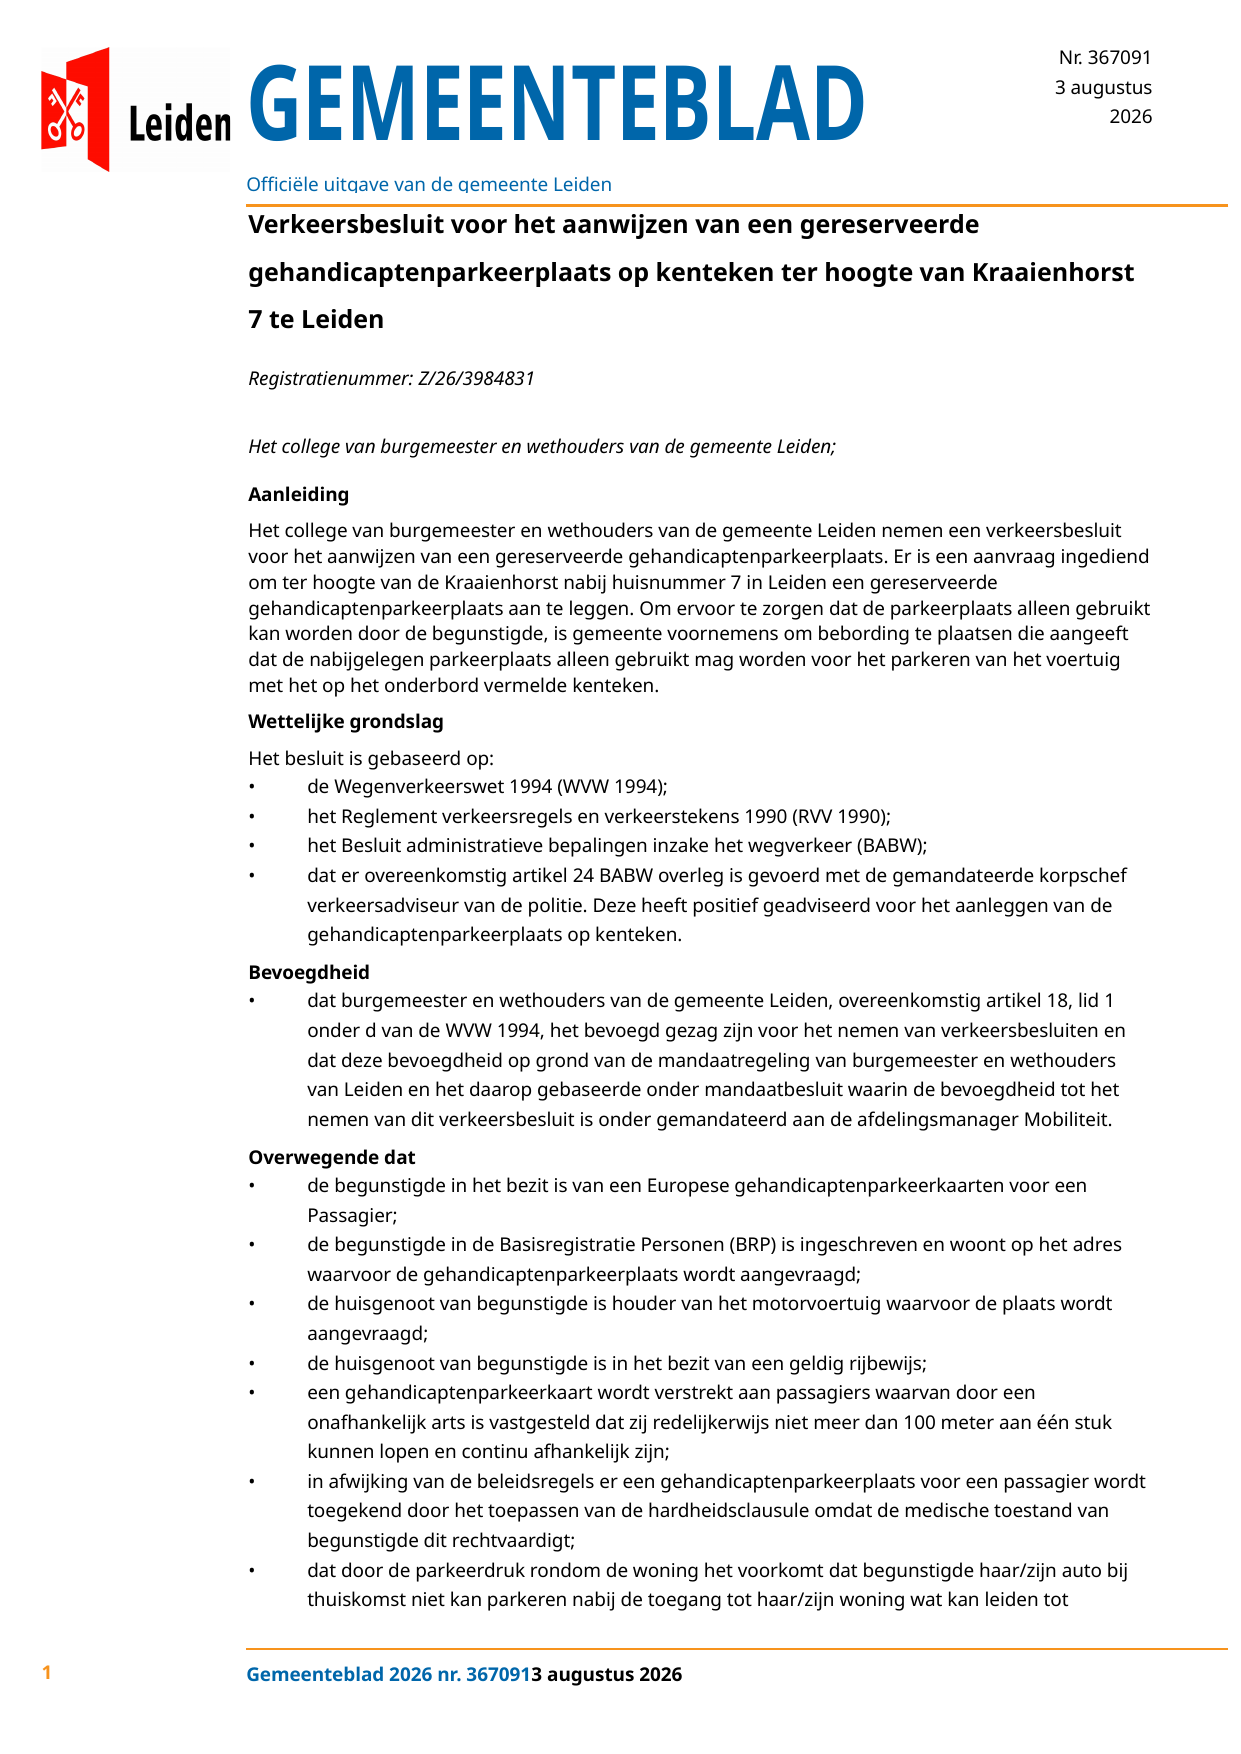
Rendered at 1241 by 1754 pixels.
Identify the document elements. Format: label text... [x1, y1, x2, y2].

text Aanleiding [248, 481, 1152, 507]
list de begunstigde in het bezit is van een Europese gehandicaptenparkeerkaarten voor een Passagier; [248, 1172, 1152, 1228]
list het Reglement verkeersregels en verkeerstekens 1990 (RVV 1990); [248, 803, 1152, 829]
text Het besluit is gebaseerd op: [248, 745, 1152, 771]
list dat burgemeester en wethouders van de gemeente Leiden, overeenkomstig artikel 18, lid 1 onder d van de WVW 1994, het bevoegd gezag zijn voor het nemen van verkeersbesluiten en dat deze bevoegdheid op grond van de mandaatregeling van burgemeester en wethouders van Leiden en het daarop gebaseerde onder mandaatbesluit waarin de bevoegdheid tot het nemen van dit verkeersbesluit is onder gemandateerd aan de afdelingsmanager Mobiliteit. [248, 988, 1152, 1132]
list een gehandicaptenparkeerkaart wordt verstrekt aan passagiers waarvan door een onafhankelijk arts is vastgesteld dat zij redelijkerwijs niet meer dan 100 meter aan één stuk kunnen lopen en continu afhankelijk zijn; [248, 1379, 1152, 1464]
list dat er overeenkomstig artikel 24 BABW overleg is gevoerd met de gemandateerde korpschef verkeersadviseur van de politie. Deze heeft positief geadviseerd voor het aanleggen van de gehandicaptenparkeerplaats op kenteken. [248, 862, 1152, 947]
list het Besluit administratieve bepalingen inzake het wegverkeer (BABW); [248, 833, 1152, 858]
text Overwegende dat [248, 1144, 1152, 1170]
list de Wegenverkeerswet 1994 (WVW 1994); [248, 773, 1152, 799]
text Bevoegdheid [248, 959, 1152, 985]
list de huisgenoot van begunstigde is in het bezit van een geldig rijbewijs; [248, 1350, 1152, 1376]
text Wettelijke grondslag [248, 708, 1152, 734]
picture [41, 47, 231, 172]
text Het college van burgemeester en wethouders van de gemeente Leiden nemen een verkeersbesluit voor het aanwijzen van een gereserveerde gehandicaptenparkeerplaats. Er is een aanvraag ingediend om ter hoogte van de Kraaienhorst nabij huisnummer 7 in Leiden een gereserveerde gehandicaptenparkeerplaats aan te leggen. Om ervoor te zorgen dat de parkeerplaats alleen gebruikt kan worden door de begunstigde, is gemeente voornemens om bebording te plaatsen die aangeeft dat de nabijgelegen parkeerplaats alleen gebruikt mag worden voor het parkeren van het voertuig met het op het onderbord vermelde kenteken. [248, 517, 1152, 698]
list dat door de parkeerdruk rondom de woning het voorkomt dat begunstigde haar/zijn auto bij thuiskomst niet kan parkeren nabij de toegang tot haar/zijn woning wat kan leiden tot [248, 1557, 1152, 1612]
list de huisgenoot van begunstigde is houder van het motorvoertuig waarvoor de plaats wordt aangevraagd; [248, 1291, 1152, 1346]
text Registratienummer: Z/26/3984831 [248, 366, 1152, 391]
text Verkeersbesluit voor het aanwijzen van een gereserveerde gehandicaptenparkeerplaats op kenteken ter hoogte van Kraaienhorst 7 te Leiden [248, 207, 1152, 336]
text Het college van burgemeester en wethouders van de gemeente Leiden; [248, 433, 1152, 459]
list de begunstigde in de Basisregistratie Personen (BRP) is ingeschreven en woont op het adres waarvoor de gehandicaptenparkeerplaats wordt aangevraagd; [248, 1231, 1152, 1287]
list in afwijking van de beleidsregels er een gehandicaptenparkeerplaats voor een passagier wordt toegekend door het toepassen van de hardheidsclausule omdat de medische toestand van begunstigde dit rechtvaardigt; [248, 1468, 1152, 1553]
